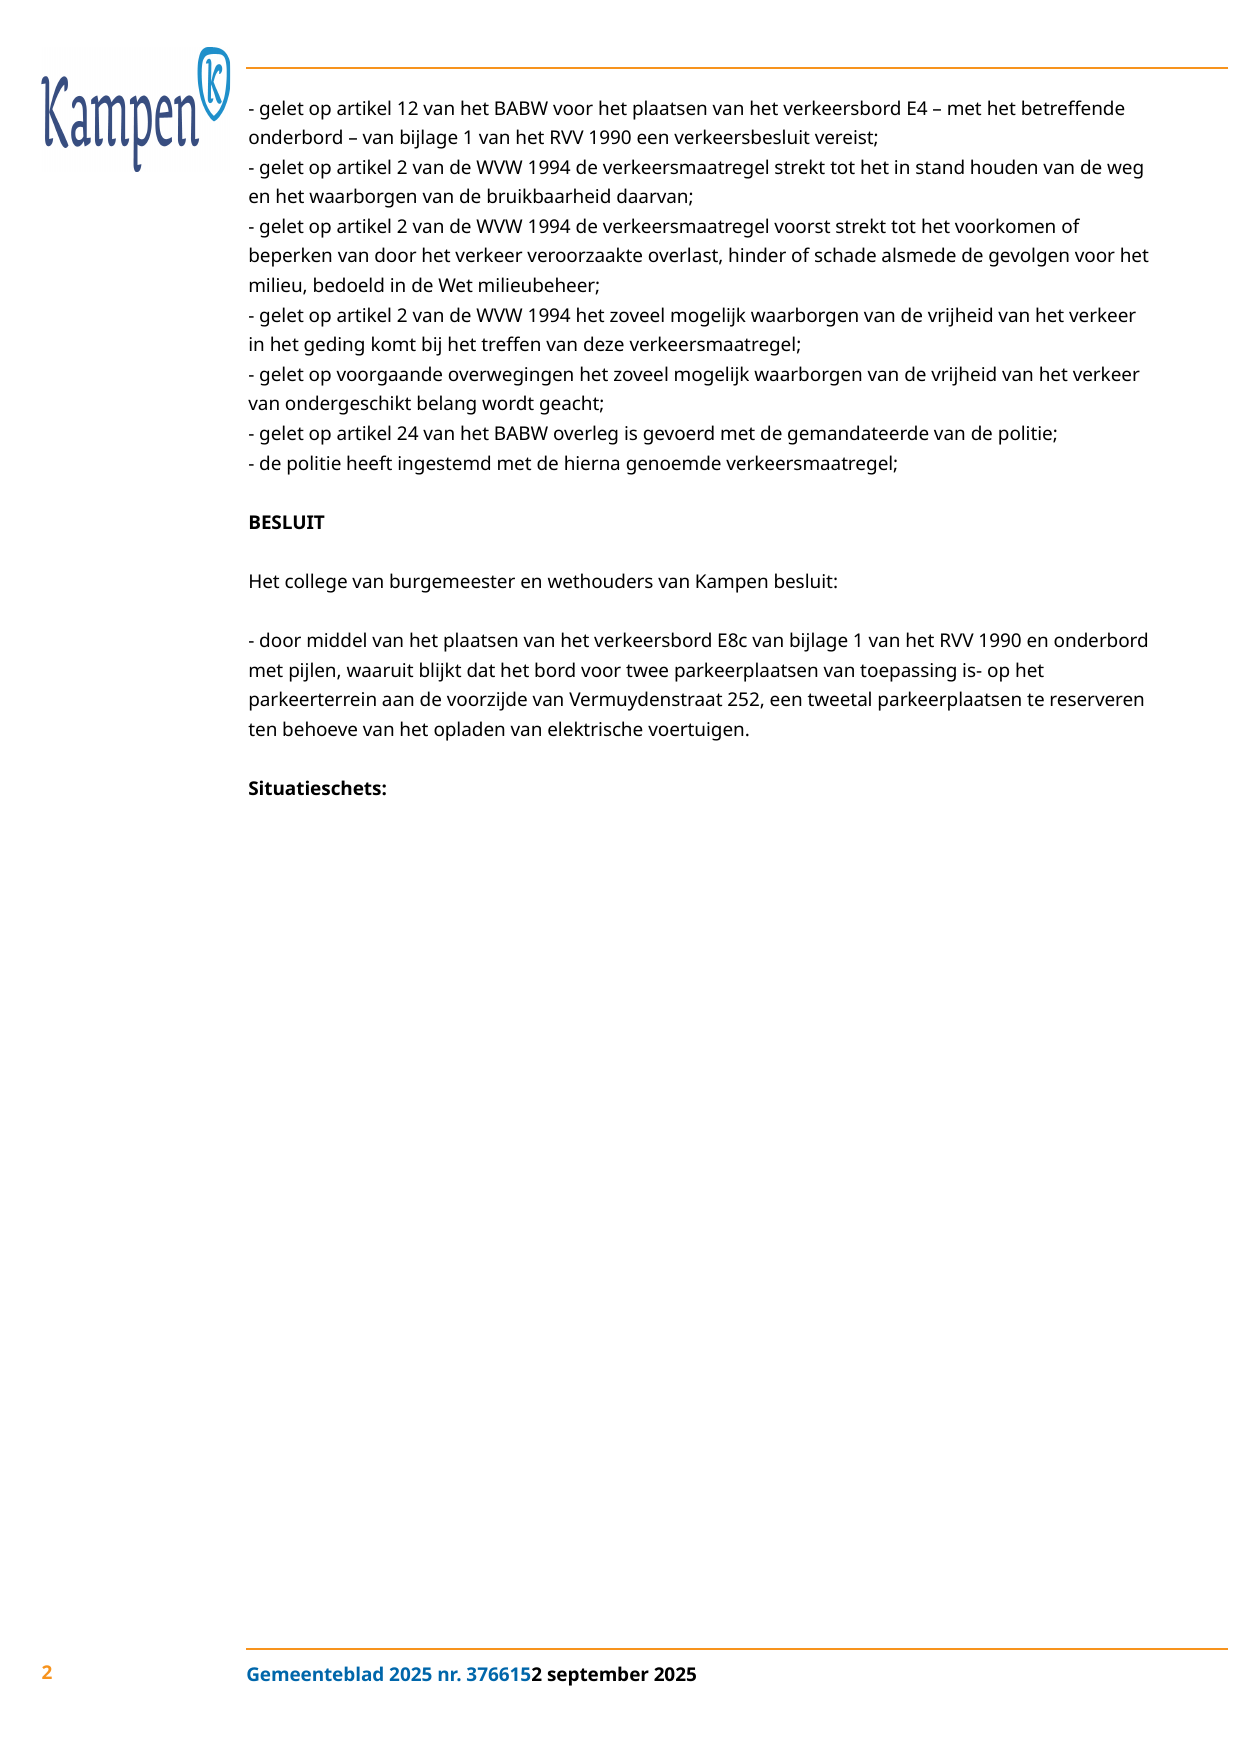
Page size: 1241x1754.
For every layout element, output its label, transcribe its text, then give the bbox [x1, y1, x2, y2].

text - gelet op voorgaande overwegingen het zoveel mogelijk waarborgen van de vrijheid van het verkeer van ondergeschikt belang wordt geacht; [248, 361, 1152, 416]
text - gelet op artikel 24 van het BABW overleg is gevoerd met de gemandateerde van de politie; [248, 420, 1152, 446]
text - gelet op artikel 2 van de WVW 1994 de verkeersmaatregel voorst strekt tot het voorkomen of beperken van door het verkeer veroorzaakte overlast, hinder of schade alsmede de gevolgen voor het milieu, bedoeld in de Wet milieubeheer; [248, 213, 1152, 298]
text Het college van burgemeester en wethouders van Kampen besluit: [248, 568, 1152, 594]
picture [41, 47, 231, 172]
text - door middel van het plaatsen van het verkeersbord E8c van bijlage 1 van het RVV 1990 en onderbord met pijlen, waaruit blijkt dat het bord voor twee parkeerplaatsen van toepassing is- op het parkeerterrein aan de voorzijde van Vermuydenstraat 252, een tweetal parkeerplaatsen te reserveren ten behoeve van het opladen van elektrische voertuigen. [248, 627, 1152, 742]
text - gelet op artikel 2 van de WVW 1994 de verkeersmaatregel strekt tot het in stand houden van de weg en het waarborgen van de bruikbaarheid daarvan; [248, 154, 1152, 209]
text Situatieschets: [248, 775, 1152, 801]
text BESLUIT [248, 509, 1152, 535]
text - gelet op artikel 2 van de WVW 1994 het zoveel mogelijk waarborgen van de vrijheid van het verkeer in het geding komt bij het treffen van deze verkeersmaatregel; [248, 302, 1152, 357]
text - gelet op artikel 12 van het BABW voor het plaatsen van het verkeersbord E4 – met het betreffende onderbord – van bijlage 1 van het RVV 1990 een verkeersbesluit vereist; [248, 95, 1152, 150]
text - de politie heeft ingestemd met de hierna genoemde verkeersmaatregel; [248, 450, 1152, 476]
